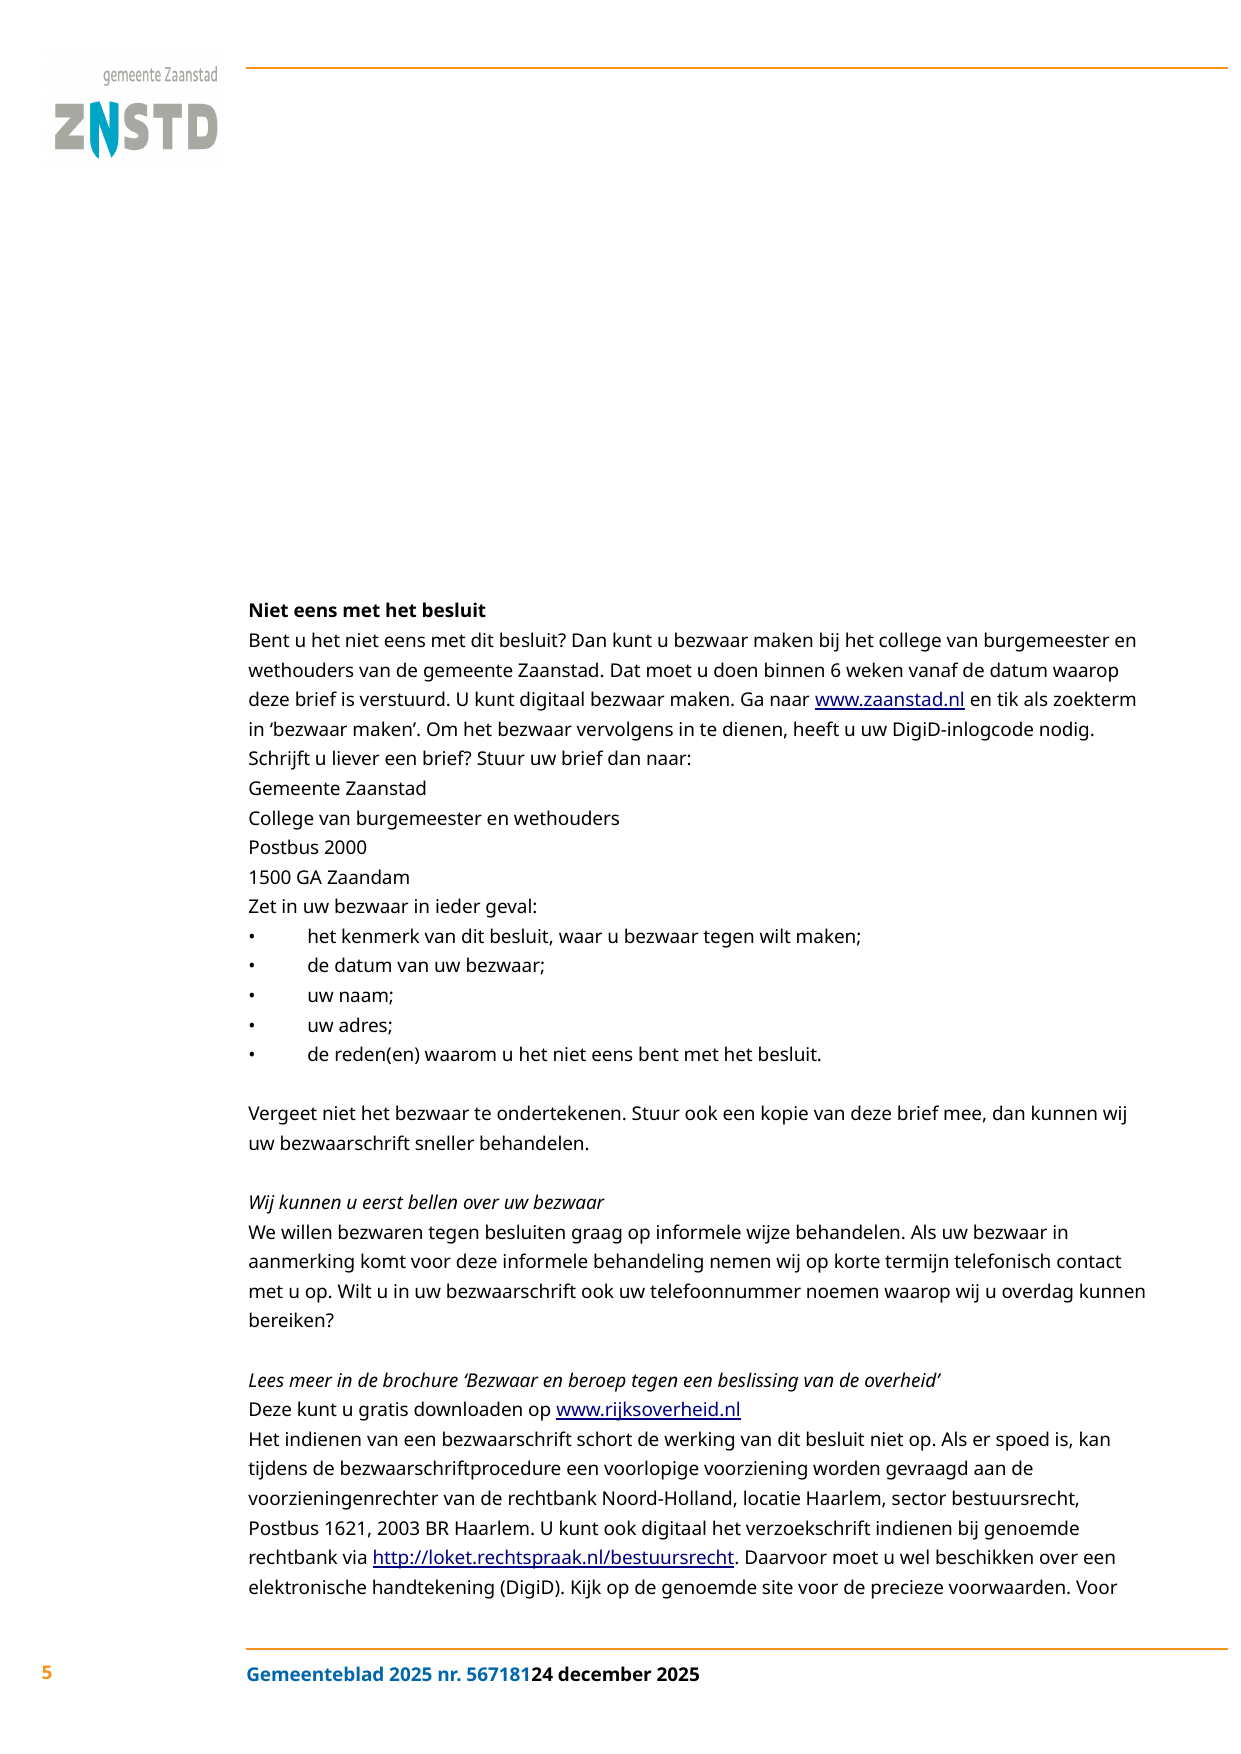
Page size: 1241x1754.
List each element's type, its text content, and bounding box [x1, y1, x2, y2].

text 1500 GA Zaandam [248, 864, 1152, 890]
text Het indienen van een bezwaarschrift schort de werking van dit besluit niet op. Als er spoed is, kan tijdens de bezwaarschriftprocedure een voorlopige voorziening worden gevraagd aan de voorzieningenrechter van de rechtbank Noord-Holland, locatie Haarlem, sector bestuursrecht, Postbus 1621, 2003 BR Haarlem. U kunt ook digitaal het verzoekschrift indienen bij genoemde rechtbank via http://loket.rechtspraak.nl/bestuursrecht. Daarvoor moet u wel beschikken over een elektronische handtekening (DigiD). Kijk op de genoemde site voor de precieze voorwaarden. Voor [248, 1426, 1152, 1600]
text Zet in uw bezwaar in ieder geval: [248, 893, 1152, 919]
picture [41, 47, 231, 172]
list de reden(en) waarom u het niet eens bent met het besluit. [248, 1041, 1152, 1067]
list het kenmerk van dit besluit, waar u bezwaar tegen wilt maken; [248, 923, 1152, 949]
text Schrijft u liever een brief? Stuur uw brief dan naar: [248, 746, 1152, 771]
text Deze kunt u gratis downloaden op www.rijksoverheid.nl [248, 1396, 1152, 1422]
text Niet eens met het besluit [248, 598, 1152, 623]
text Bent u het niet eens met dit besluit? Dan kunt u bezwaar maken bij het college van burgemeester en wethouders van de gemeente Zaanstad. Dat moet u doen binnen 6 weken vanaf de datum waarop deze brief is verstuurd. U kunt digitaal bezwaar maken. Ga naar www.zaanstad.nl en tik als zoekterm in ‘bezwaar maken’. Om het bezwaar vervolgens in te dienen, heeft u uw DigiD-inlogcode nodig. [248, 627, 1152, 742]
text Wij kunnen u eerst bellen over uw bezwaar [248, 1189, 1152, 1215]
text Lees meer in de brochure ‘Bezwaar en beroep tegen een beslissing van de overheid’ [248, 1367, 1152, 1393]
text Vergeet niet het bezwaar te ondertekenen. Stuur ook een kopie van deze brief mee, dan kunnen wij uw bezwaarschrift sneller behandelen. [248, 1101, 1152, 1156]
list uw adres; [248, 1012, 1152, 1038]
text Gemeente Zaanstad [248, 775, 1152, 801]
list uw naam; [248, 982, 1152, 1008]
list de datum van uw bezwaar; [248, 953, 1152, 978]
text College van burgemeester en wethouders [248, 805, 1152, 831]
text Postbus 2000 [248, 834, 1152, 860]
text We willen bezwaren tegen besluiten graag op informele wijze behandelen. Als uw bezwaar in aanmerking komt voor deze informele behandeling nemen wij op korte termijn telefonisch contact met u op. Wilt u in uw bezwaarschrift ook uw telefoonnummer noemen waarop wij u overdag kunnen bereiken? [248, 1219, 1152, 1333]
